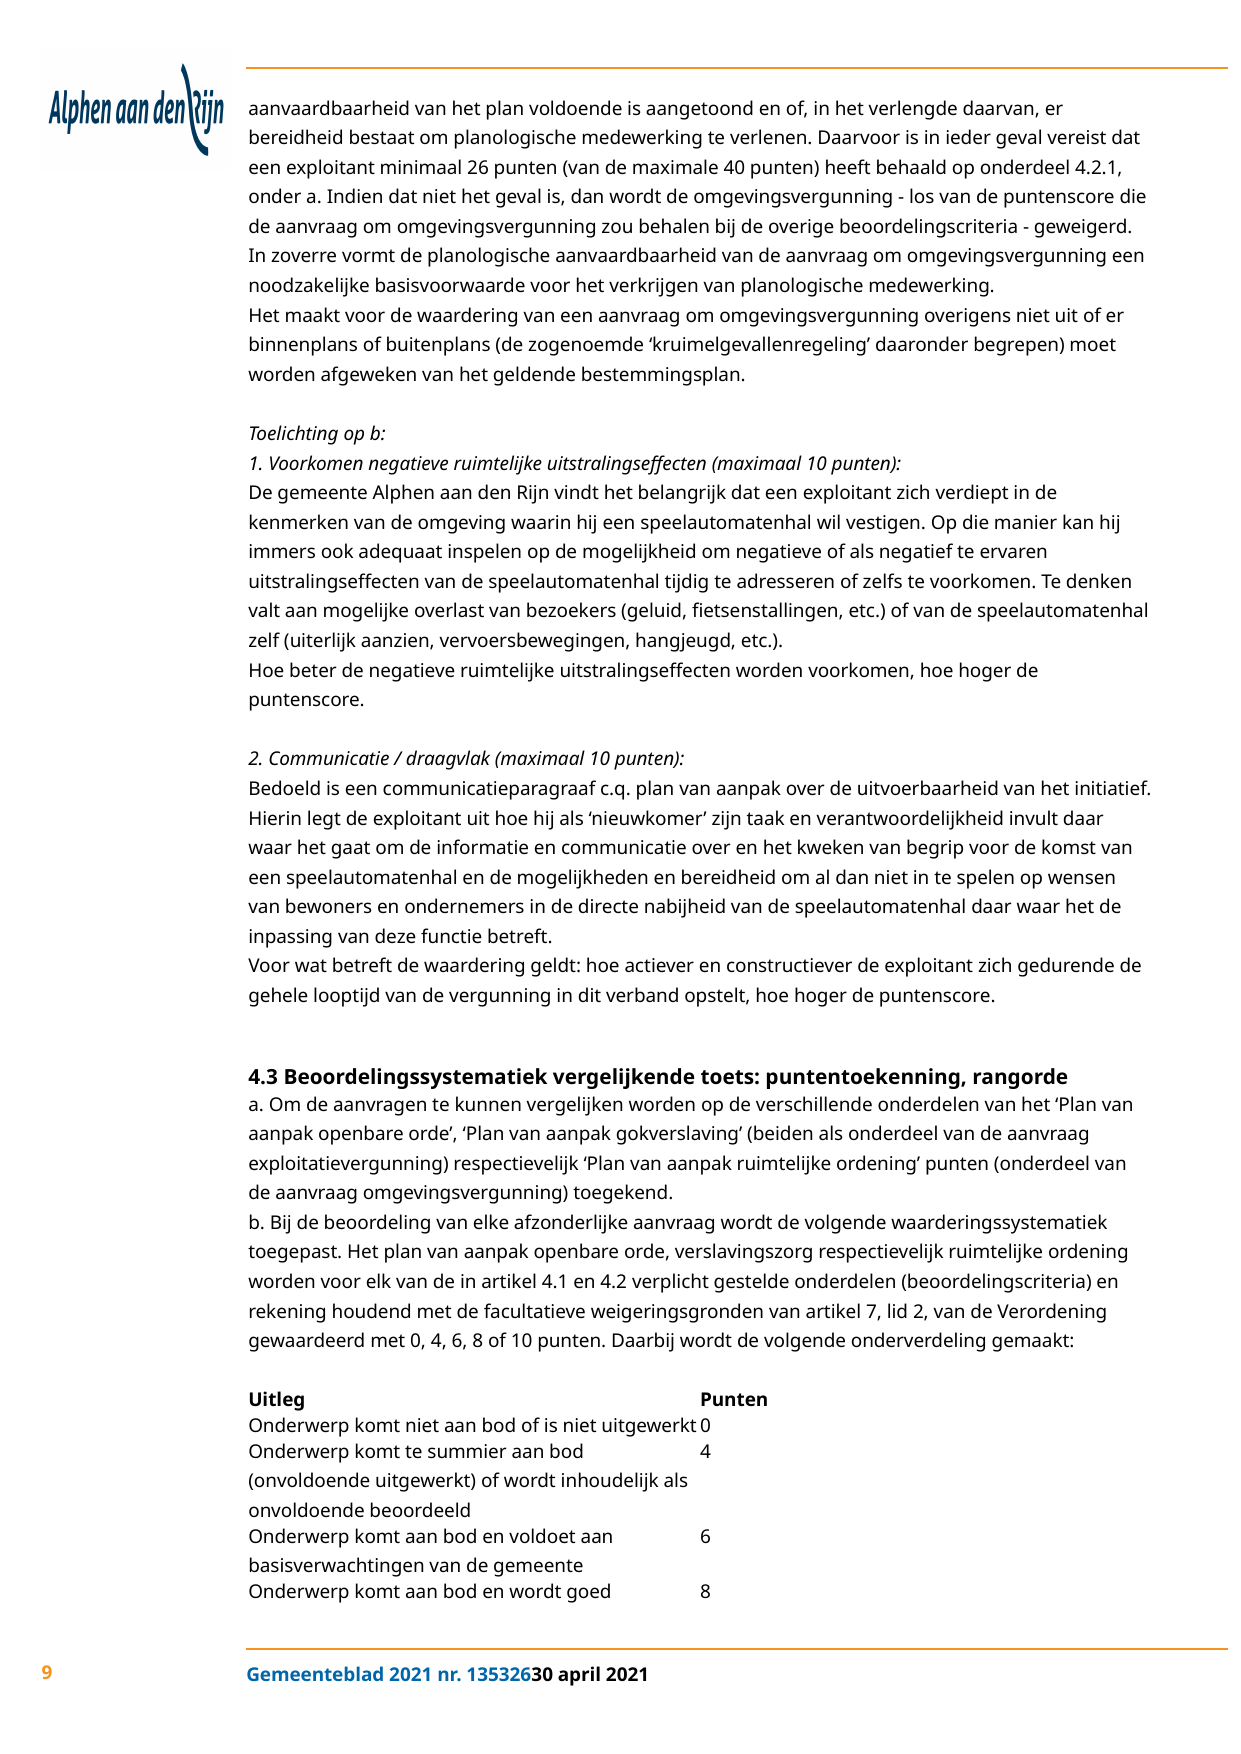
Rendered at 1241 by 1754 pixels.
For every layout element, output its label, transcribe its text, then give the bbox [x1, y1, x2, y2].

text b. Bij de beoordeling van elke afzonderlijke aanvraag wordt de volgende waarderingssystematiek toegepast. Het plan van aanpak openbare orde, verslavingszorg respectievelijk ruimtelijke ordening worden voor elk van de in artikel 4.1 en 4.2 verplicht gestelde onderdelen (beoordelingscriteria) en rekening houdend met de facultatieve weigeringsgronden van artikel 7, lid 2, van de Verordening gewaardeerd met 0, 4, 6, 8 of 10 punten. Daarbij wordt de volgende onderverdeling gemaakt: [248, 1209, 1152, 1353]
picture [41, 47, 231, 172]
table_header Punten [700, 1387, 1152, 1412]
text 2. Communicatie / draagvlak (maximaal 10 punten): [248, 746, 1152, 771]
text Voor wat betreft de waardering geldt: hoe actiever en constructiever de exploitant zich gedurende de gehele looptijd van de vergunning in dit verband opstelt, hoe hoger de puntenscore. [248, 953, 1152, 1008]
table_cell 4 [700, 1438, 1152, 1523]
text 4.3 Beoordelingssystematiek vergelijkende toets: puntentoekenning, rangorde [248, 1062, 1152, 1091]
table_header Uitleg [248, 1387, 700, 1412]
table_cell Onderwerp komt aan bod en wordt goed [248, 1578, 700, 1604]
table_cell 8 [700, 1578, 1152, 1604]
table_cell Onderwerp komt aan bod en voldoet aan basisverwachtingen van de gemeente [248, 1523, 700, 1578]
table_cell Onderwerp komt te summier aan bod (onvoldoende uitgewerkt) of wordt inhoudelijk als onvoldoende beoordeeld [248, 1438, 700, 1523]
text De gemeente Alphen aan den Rijn vindt het belangrijk dat een exploitant zich verdiept in de kenmerken van de omgeving waarin hij een speelautomatenhal wil vestigen. Op die manier kan hij immers ook adequaat inspelen op de mogelijkheid om negatieve of als negatief te ervaren uitstralingseffecten van de speelautomatenhal tijdig te adresseren of zelfs te voorkomen. Te denken valt aan mogelijke overlast van bezoekers (geluid, fietsenstallingen, etc.) of van de speelautomatenhal zelf (uiterlijk aanzien, vervoersbewegingen, hangjeugd, etc.). [248, 479, 1152, 653]
text aanvaardbaarheid van het plan voldoende is aangetoond en of, in het verlengde daarvan, er bereidheid bestaat om planologische medewerking te verlenen. Daarvoor is in ieder geval vereist dat een exploitant minimaal 26 punten (van de maximale 40 punten) heeft behaald op onderdeel 4.2.1, onder a. Indien dat niet het geval is, dan wordt de omgevingsvergunning - los van de puntenscore die de aanvraag om omgevingsvergunning zou behalen bij de overige beoordelingscriteria - geweigerd. In zoverre vormt de planologische aanvaardbaarheid van de aanvraag om omgevingsvergunning een noodzakelijke basisvoorwaarde voor het verkrijgen van planologische medewerking. [248, 95, 1152, 298]
text Het maakt voor de waardering van een aanvraag om omgevingsvergunning overigens niet uit of er binnenplans of buitenplans (de zogenoemde ‘kruimelgevallenregeling’ daaronder begrepen) moet worden afgeweken van het geldende bestemmingsplan. [248, 302, 1152, 387]
text 1. Voorkomen negatieve ruimtelijke uitstralingseffecten (maximaal 10 punten): [248, 450, 1152, 476]
table_cell Onderwerp komt niet aan bod of is niet uitgewerkt [248, 1413, 700, 1438]
table_cell 0 [700, 1413, 1152, 1438]
text Hoe beter de negatieve ruimtelijke uitstralingseffecten worden voorkomen, hoe hoger de puntenscore. [248, 657, 1152, 712]
text Bedoeld is een communicatieparagraaf c.q. plan van aanpak over de uitvoerbaarheid van het initiatief. Hierin legt de exploitant uit hoe hij als ‘nieuwkomer’ zijn taak en verantwoordelijkheid invult daar waar het gaat om de informatie en communicatie over en het kweken van begrip voor de komst van een speelautomatenhal en de mogelijkheden en bereidheid om al dan niet in te spelen op wensen van bewoners en ondernemers in de directe nabijheid van de speelautomatenhal daar waar het de inpassing van deze functie betreft. [248, 775, 1152, 949]
text a. Om de aanvragen te kunnen vergelijken worden op de verschillende onderdelen van het ‘Plan van aanpak openbare orde’, ‘Plan van aanpak gokverslaving’ (beiden als onderdeel van de aanvraag exploitatievergunning) respectievelijk ‘Plan van aanpak ruimtelijke ordening’ punten (onderdeel van de aanvraag omgevingsvergunning) toegekend. [248, 1091, 1152, 1205]
text Toelichting op b: [248, 420, 1152, 446]
table_cell 6 [700, 1523, 1152, 1578]
